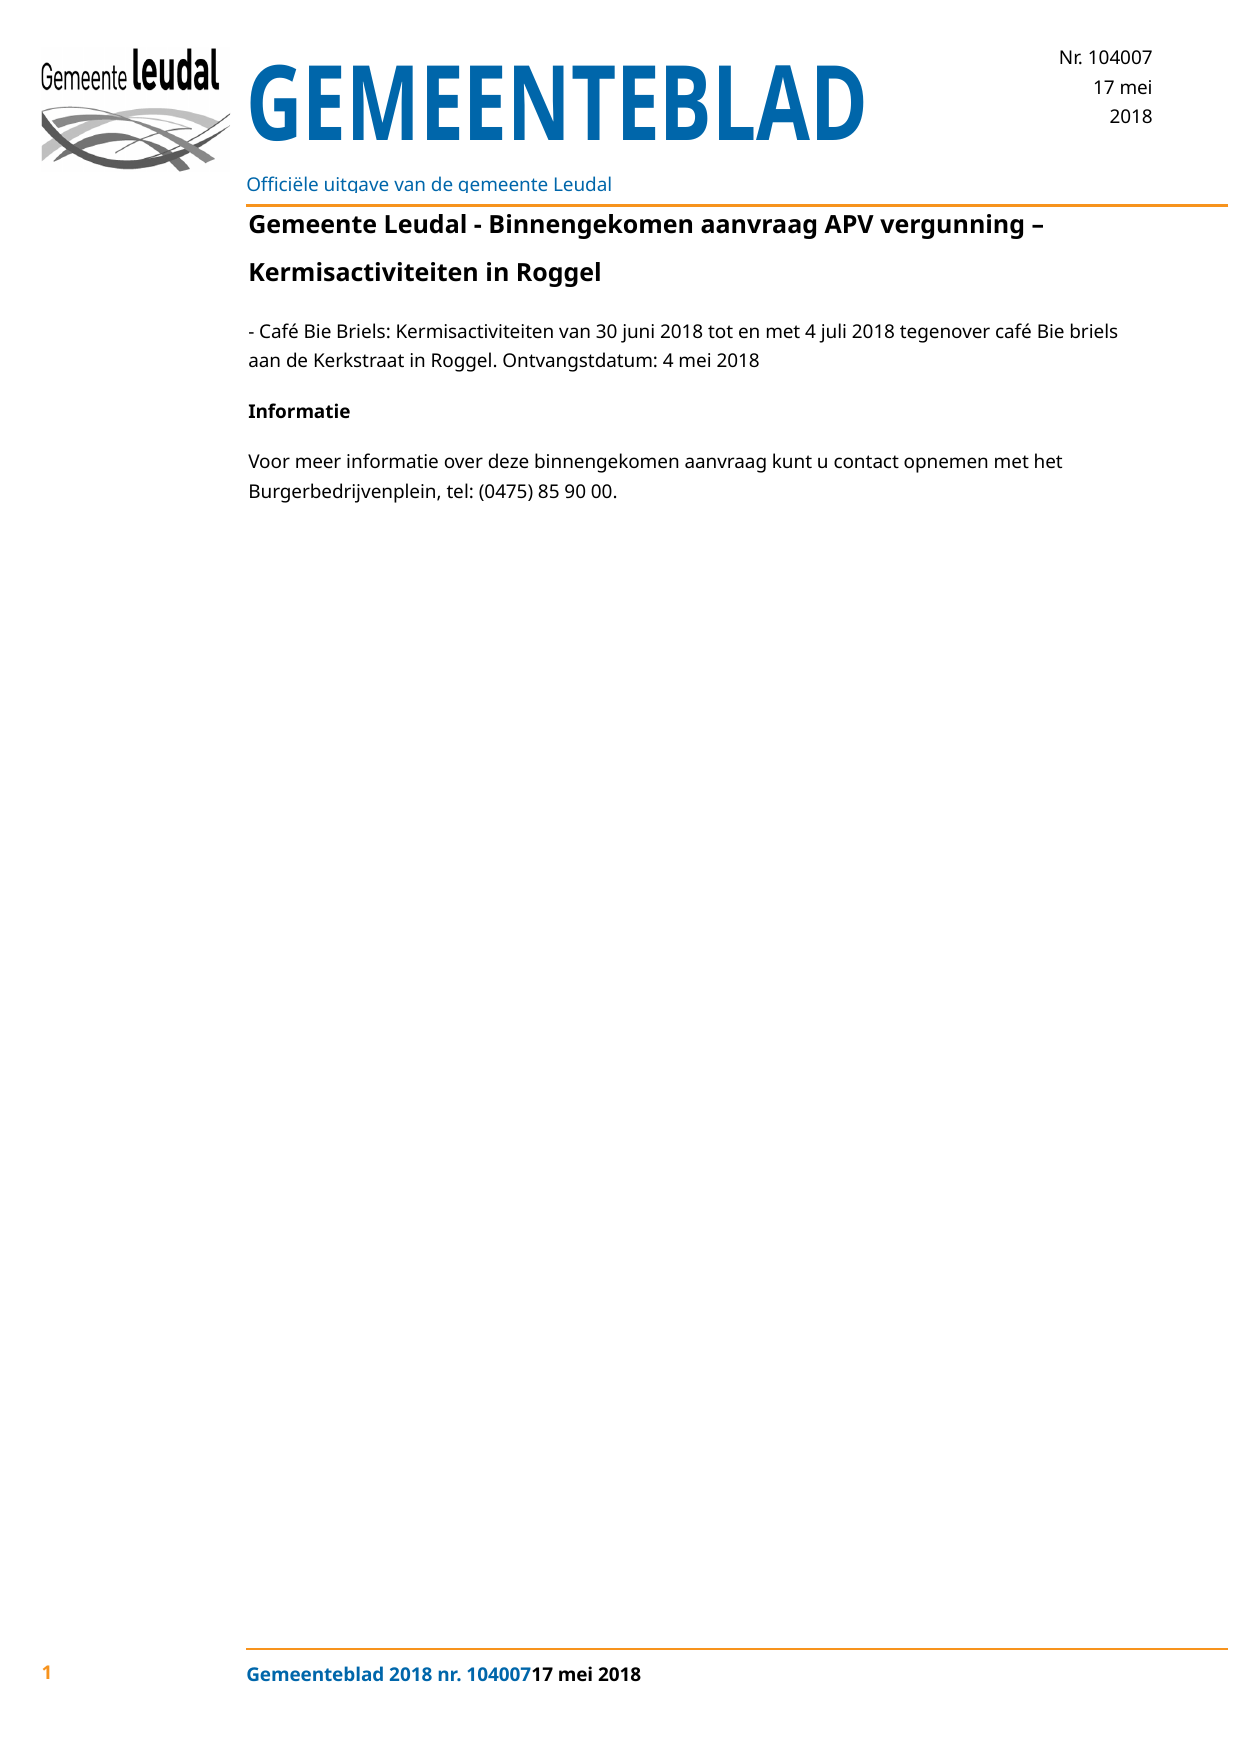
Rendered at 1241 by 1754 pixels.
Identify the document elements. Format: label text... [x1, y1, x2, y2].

text Gemeente Leudal - Binnengekomen aanvraag APV vergunning – Kermisactiviteiten in Roggel [248, 207, 1152, 288]
text - Café Bie Briels: Kermisactiviteiten van 30 juni 2018 tot en met 4 juli 2018 tegenover café Bie briels aan de Kerkstraat in Roggel. Ontvangstdatum: 4 mei 2018 [248, 318, 1152, 373]
text Voor meer informatie over deze binnengekomen aanvraag kunt u contact opnemen met het Burgerbedrijvenplein, tel: (0475) 85 90 00. [248, 448, 1152, 504]
text Informatie [248, 398, 1152, 424]
picture [41, 47, 231, 172]
